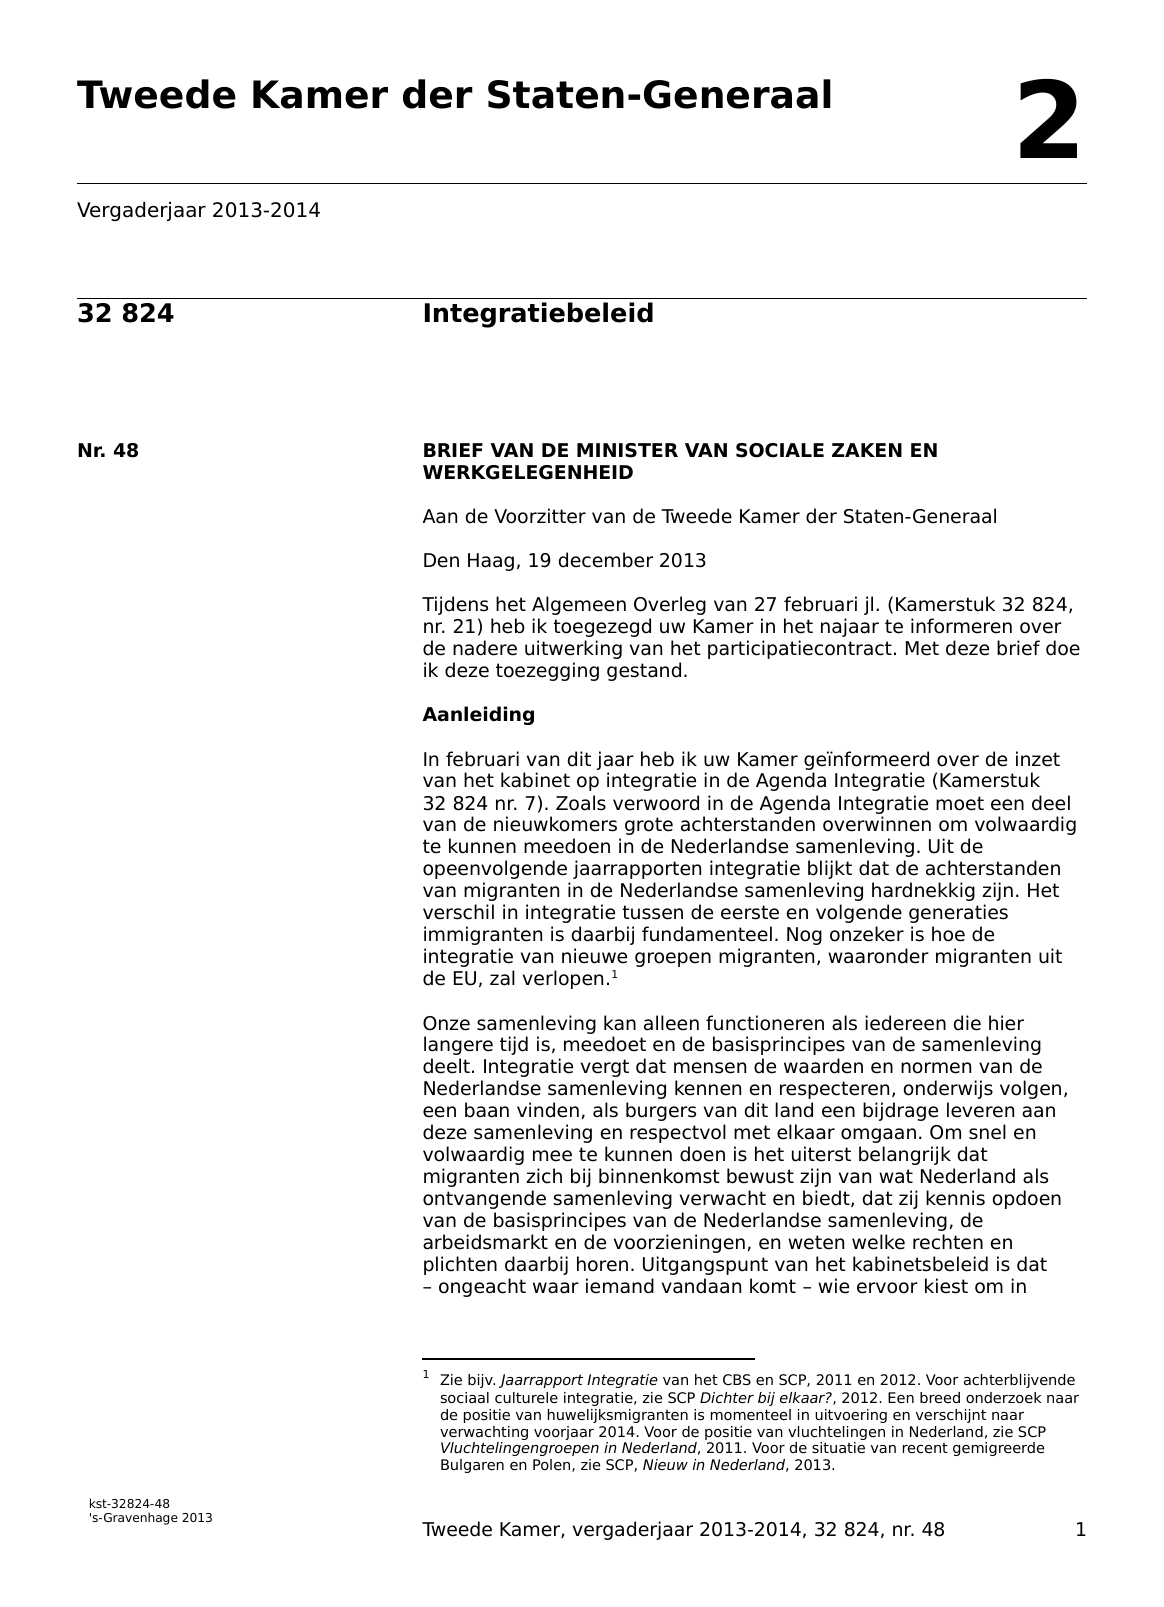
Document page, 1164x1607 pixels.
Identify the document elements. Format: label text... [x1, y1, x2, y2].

table_header Tweede Kamer der Staten-Generaal [77, 59, 886, 183]
text Aan de Voorzitter van de Tweede Kamer der Staten-Generaal [422, 506, 1087, 528]
text 's-Gravenhage 2013 [88, 1511, 323, 1525]
text Zie bijv. Jaarrapport Integratie van het CBS en SCP, 2011 en 2012. Voor achterblijvende sociaal culturele integratie, zie SCP Dichter bij elkaar?, 2012. Een breed onderzoek naar de positie van huwelijksmigranten is momenteel in uitvoering en verschijnt naar verwachting voorjaar 2014. Voor de positie van vluchtelingen in Nederland, zie SCP Vluchtelingengroepen in Nederland, 2011. Voor de situatie van recent gemigreerde Bulgaren en Polen, zie SCP, Nieuw in Nederland, 2013. [422, 1368, 1087, 1474]
text Onze samenleving kan alleen functioneren als iedereen die hier langere tijd is, meedoet en de basisprincipes van de samenleving deelt. Integratie vergt dat mensen de waarden en normen van de Nederlandse samenleving kennen en respecteren, onderwijs volgen, een baan vinden, als burgers van dit land een bijdrage leveren aan deze samenleving en respectvol met elkaar omgaan. Om snel en volwaardig mee te kunnen doen is het uiterst belangrijk dat migranten zich bij binnenkomst bewust zijn van wat Nederland als ontvangende samenleving verwacht en biedt, dat zij kennis opdoen van de basisprincipes van de Nederlandse samenleving, de arbeidsmarkt en de voorzieningen, en weten welke rechten en plichten daarbij horen. Uitgangspunt van het kabinetsbeleid is dat – ongeacht waar iemand vandaan komt – wie ervoor kiest om in [422, 1012, 1087, 1298]
subtitle Nr. 48 BRIEF VAN DE MINISTER VAN SOCIALE ZAKEN EN WERKGELEGENHEID [77, 440, 1087, 484]
text Den Haag, 19 december 2013 [422, 550, 1087, 572]
text In februari van dit jaar heb ik uw Kamer geïnformeerd over de inzet van het kabinet op integratie in de Agenda Integratie (Kamerstuk 32 824 nr. 7). Zoals verwoord in de Agenda Integratie moet een deel van de nieuwkomers grote achterstanden overwinnen om volwaardig te kunnen meedoen in de Nederlandse samenleving. Uit de opeenvolgende jaarrapporten integratie blijkt dat de achterstanden van migranten in de Nederlandse samenleving hardnekkig zijn. Het verschil in integratie tussen de eerste en volgende generaties immigranten is daarbij fundamenteel. Nog onzeker is hoe de integratie van nieuwe groepen migranten, waaronder migranten uit de EU, zal verlopen. [422, 748, 1087, 990]
subtitle 32 824 Integratiebeleid [77, 299, 1087, 329]
text kst-32824-48 [88, 1497, 323, 1511]
table_header 2 [886, 59, 1087, 183]
subtitle Aanleiding [422, 704, 1087, 726]
table_cell Vergaderjaar 2013-2014 [77, 184, 1087, 298]
text Tijdens het Algemeen Overleg van 27 februari jl. (Kamerstuk 32 824, nr. 21) heb ik toegezegd uw Kamer in het najaar te informeren over de nadere uitwerking van het participatiecontract. Met deze brief doe ik deze toezegging gestand. [422, 594, 1087, 682]
